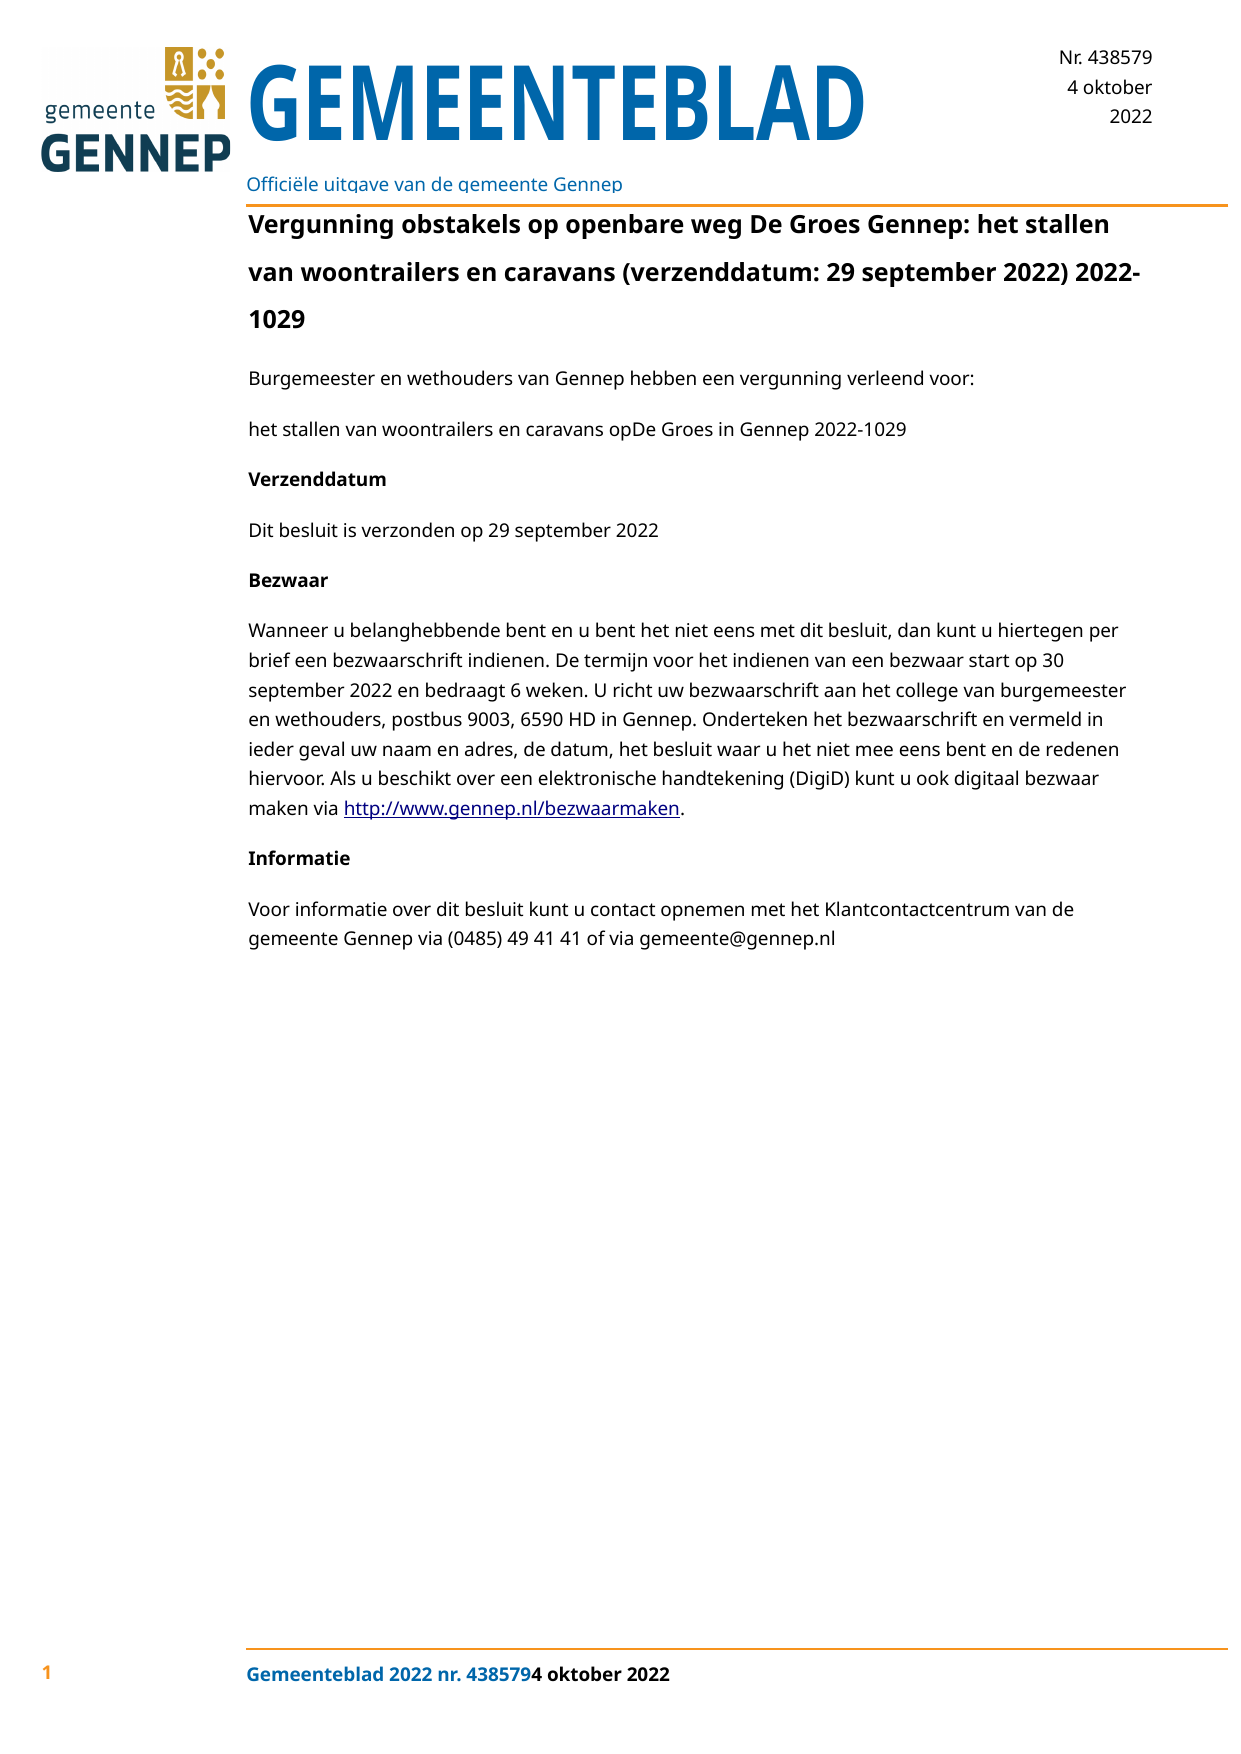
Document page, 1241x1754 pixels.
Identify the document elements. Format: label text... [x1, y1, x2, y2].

text Verzenddatum [248, 466, 1152, 492]
text Informatie [248, 846, 1152, 871]
text Bezwaar [248, 567, 1152, 593]
text Voor informatie over dit besluit kunt u contact opnemen met het Klantcontactcentrum van de gemeente Gennep via (0485) 49 41 41 of via gemeente@gennep.nl [248, 896, 1152, 951]
text het stallen van woontrailers en caravans opDe Groes in Gennep 2022-1029 [248, 416, 1152, 442]
text Dit besluit is verzonden op 29 september 2022 [248, 517, 1152, 542]
picture [41, 47, 231, 172]
text Wanneer u belanghebbende bent en u bent het niet eens met dit besluit, dan kunt u hiertegen per brief een bezwaarschrift indienen. De termijn voor het indienen van een bezwaar start op 30 september 2022 en bedraagt 6 weken. U richt uw bezwaarschrift aan het college van burgemeester en wethouders, postbus 9003, 6590 HD in Gennep. Onderteken het bezwaarschrift en vermeld in ieder geval uw naam en adres, de datum, het besluit waar u het niet mee eens bent en de redenen hiervoor. Als u beschikt over een elektronische handtekening (DigiD) kunt u ook digitaal bezwaar maken via http://www.gennep.nl/bezwaarmaken. [248, 618, 1152, 821]
text Vergunning obstakels op openbare weg De Groes Gennep: het stallen van woontrailers en caravans (verzenddatum: 29 september 2022) 2022-1029 [248, 207, 1152, 336]
text Burgemeester en wethouders van Gennep hebben een vergunning verleend voor: [248, 366, 1152, 391]
